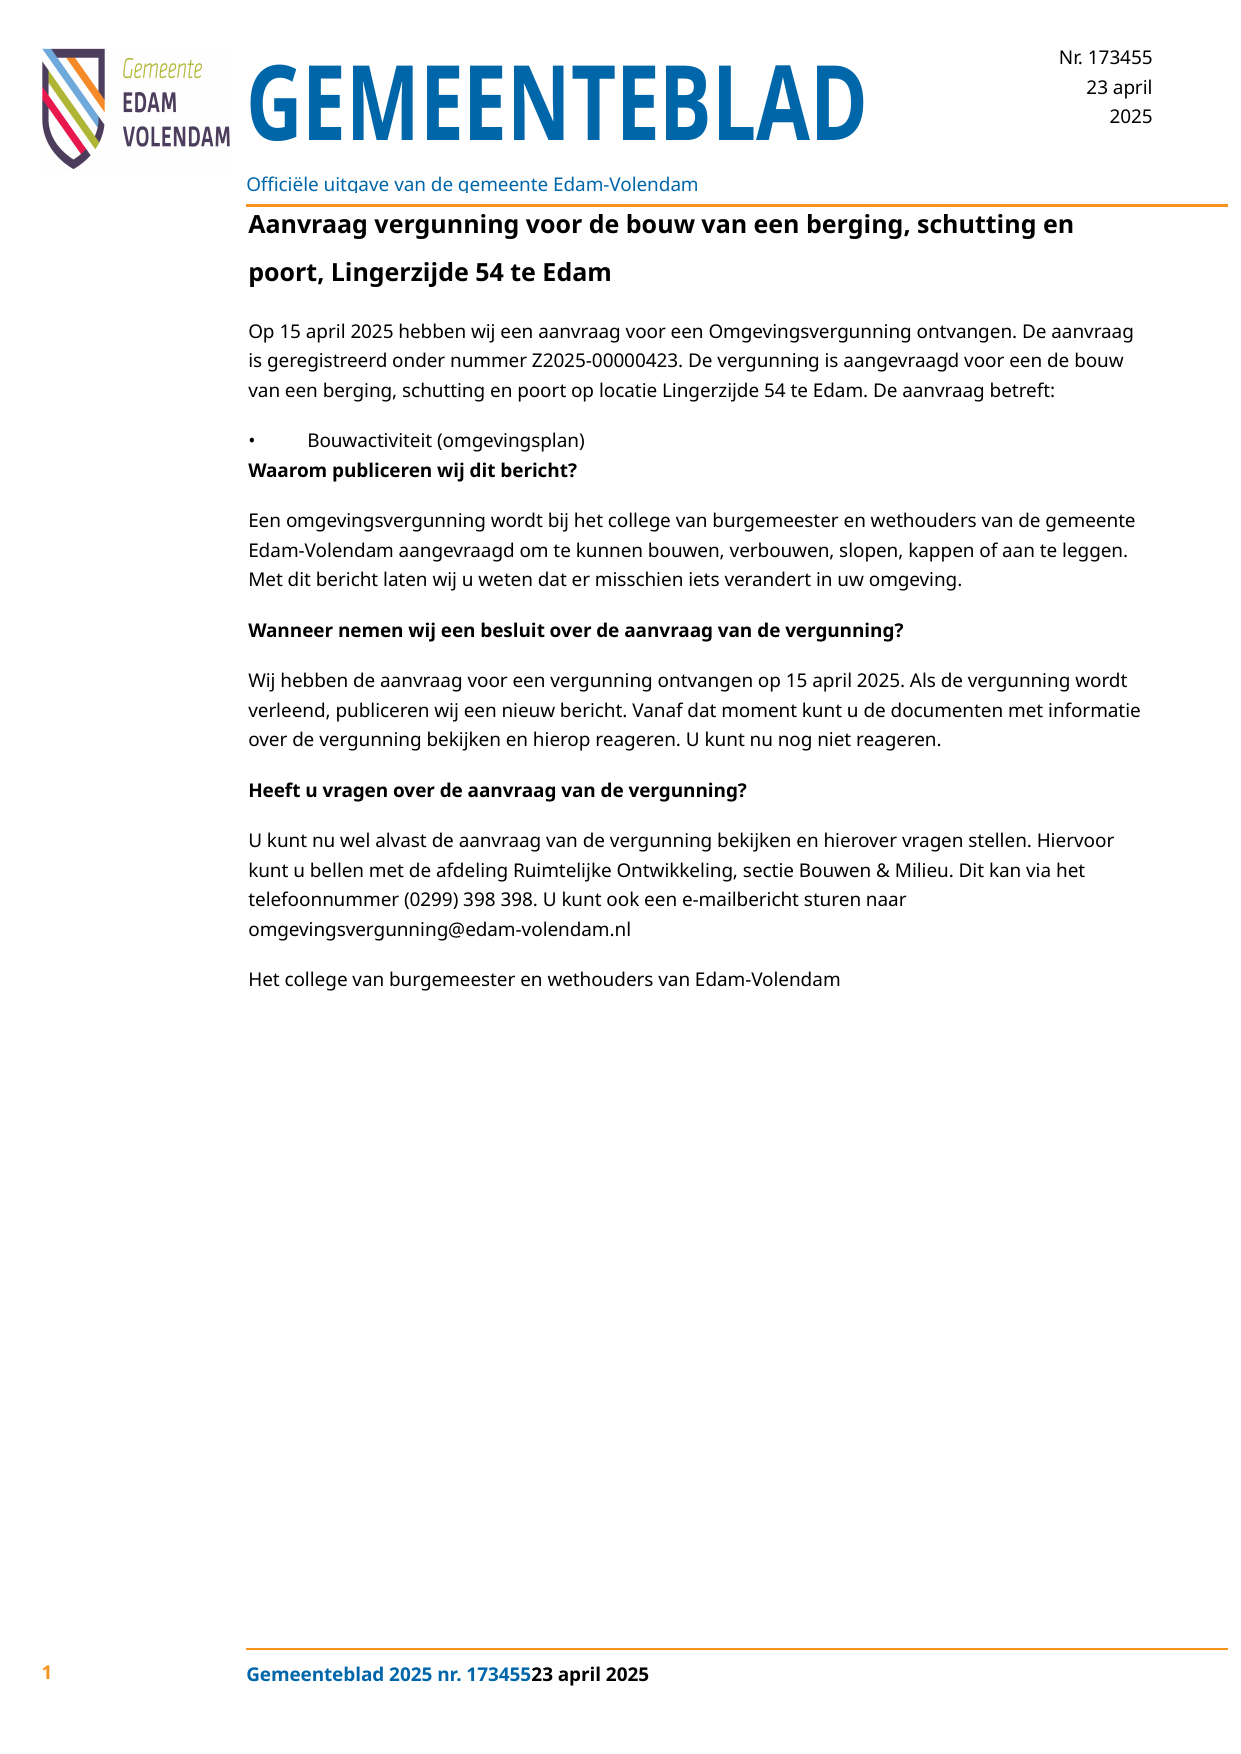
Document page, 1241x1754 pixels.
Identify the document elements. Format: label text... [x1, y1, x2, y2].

text Een omgevingsvergunning wordt bij het college van burgemeester en wethouders van de gemeente Edam-Volendam aangevraagd om te kunnen bouwen, verbouwen, slopen, kappen of aan te leggen. Met dit bericht laten wij u weten dat er misschien iets verandert in uw omgeving. [248, 507, 1152, 592]
picture [41, 47, 231, 172]
text Heeft u vragen over de aanvraag van de vergunning? [248, 777, 1152, 803]
text Wanneer nemen wij een besluit over de aanvraag van de vergunning? [248, 617, 1152, 643]
text U kunt nu wel alvast de aanvraag van de vergunning bekijken en hierover vragen stellen. Hiervoor kunt u bellen met de afdeling Ruimtelijke Ontwikkeling, sectie Bouwen & Milieu. Dit kan via het telefoonnummer (0299) 398 398. U kunt ook een e-mailbericht sturen naar omgevingsvergunning@edam-volendam.nl [248, 827, 1152, 942]
text Wij hebben de aanvraag voor een vergunning ontvangen op 15 april 2025. Als de vergunning wordt verleend, publiceren wij een nieuw bericht. Vanaf dat moment kunt u de documenten met informatie over de vergunning bekijken en hierop reageren. U kunt nu nog niet reageren. [248, 667, 1152, 752]
text Op 15 april 2025 hebben wij een aanvraag voor een Omgevingsvergunning ontvangen. De aanvraag is geregistreerd onder nummer Z2025-00000423. De vergunning is aangevraagd voor een de bouw van een berging, schutting en poort op locatie Lingerzijde 54 te Edam. De aanvraag betreft: [248, 318, 1152, 403]
text Aanvraag vergunning voor de bouw van een berging, schutting en poort, Lingerzijde 54 te Edam [248, 207, 1152, 288]
list Bouwactiviteit (omgevingsplan) [248, 427, 1152, 453]
text Waarom publiceren wij dit bericht? [248, 457, 1152, 483]
text Het college van burgemeester en wethouders van Edam-Volendam [248, 967, 1152, 992]
